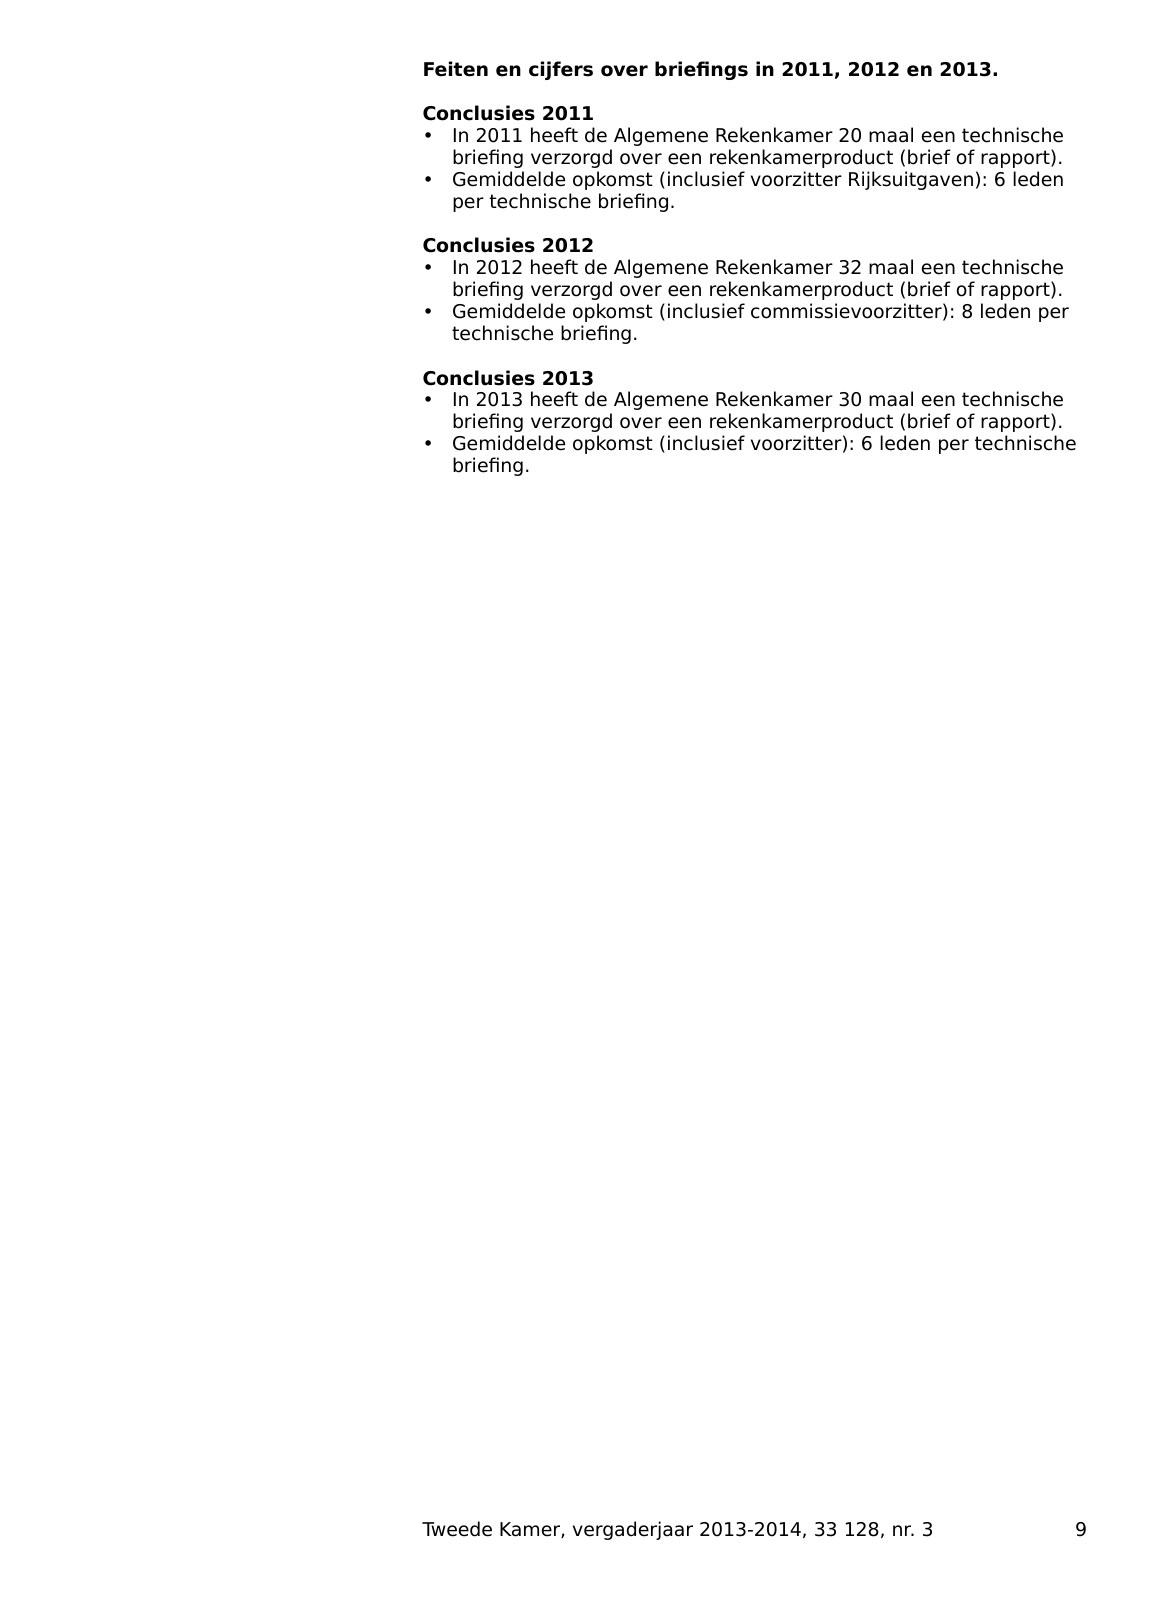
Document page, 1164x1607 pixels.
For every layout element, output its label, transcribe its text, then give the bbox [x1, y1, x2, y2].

text • In 2012 heeft de Algemene Rekenkamer 32 maal een technische briefing verzorgd over een rekenkamerproduct (brief of rapport). [422, 257, 1087, 301]
text • In 2013 heeft de Algemene Rekenkamer 30 maal een technische briefing verzorgd over een rekenkamerproduct (brief of rapport). [422, 389, 1087, 433]
text • Gemiddelde opkomst (inclusief voorzitter Rijksuitgaven): 6 leden per technische briefing. [422, 169, 1087, 213]
text • In 2011 heeft de Algemene Rekenkamer 20 maal een technische briefing verzorgd over een rekenkamerproduct (brief of rapport). [422, 125, 1087, 169]
subtitle Conclusies 2011 [422, 103, 1087, 125]
subtitle Feiten en cijfers over briefings in 2011, 2012 en 2013. [422, 59, 1087, 81]
text • Gemiddelde opkomst (inclusief voorzitter): 6 leden per technische briefing. [422, 433, 1087, 477]
subtitle Conclusies 2013 [422, 367, 1087, 389]
text • Gemiddelde opkomst (inclusief commissievoorzitter): 8 leden per technische briefing. [422, 301, 1087, 345]
subtitle Conclusies 2012 [422, 235, 1087, 257]
